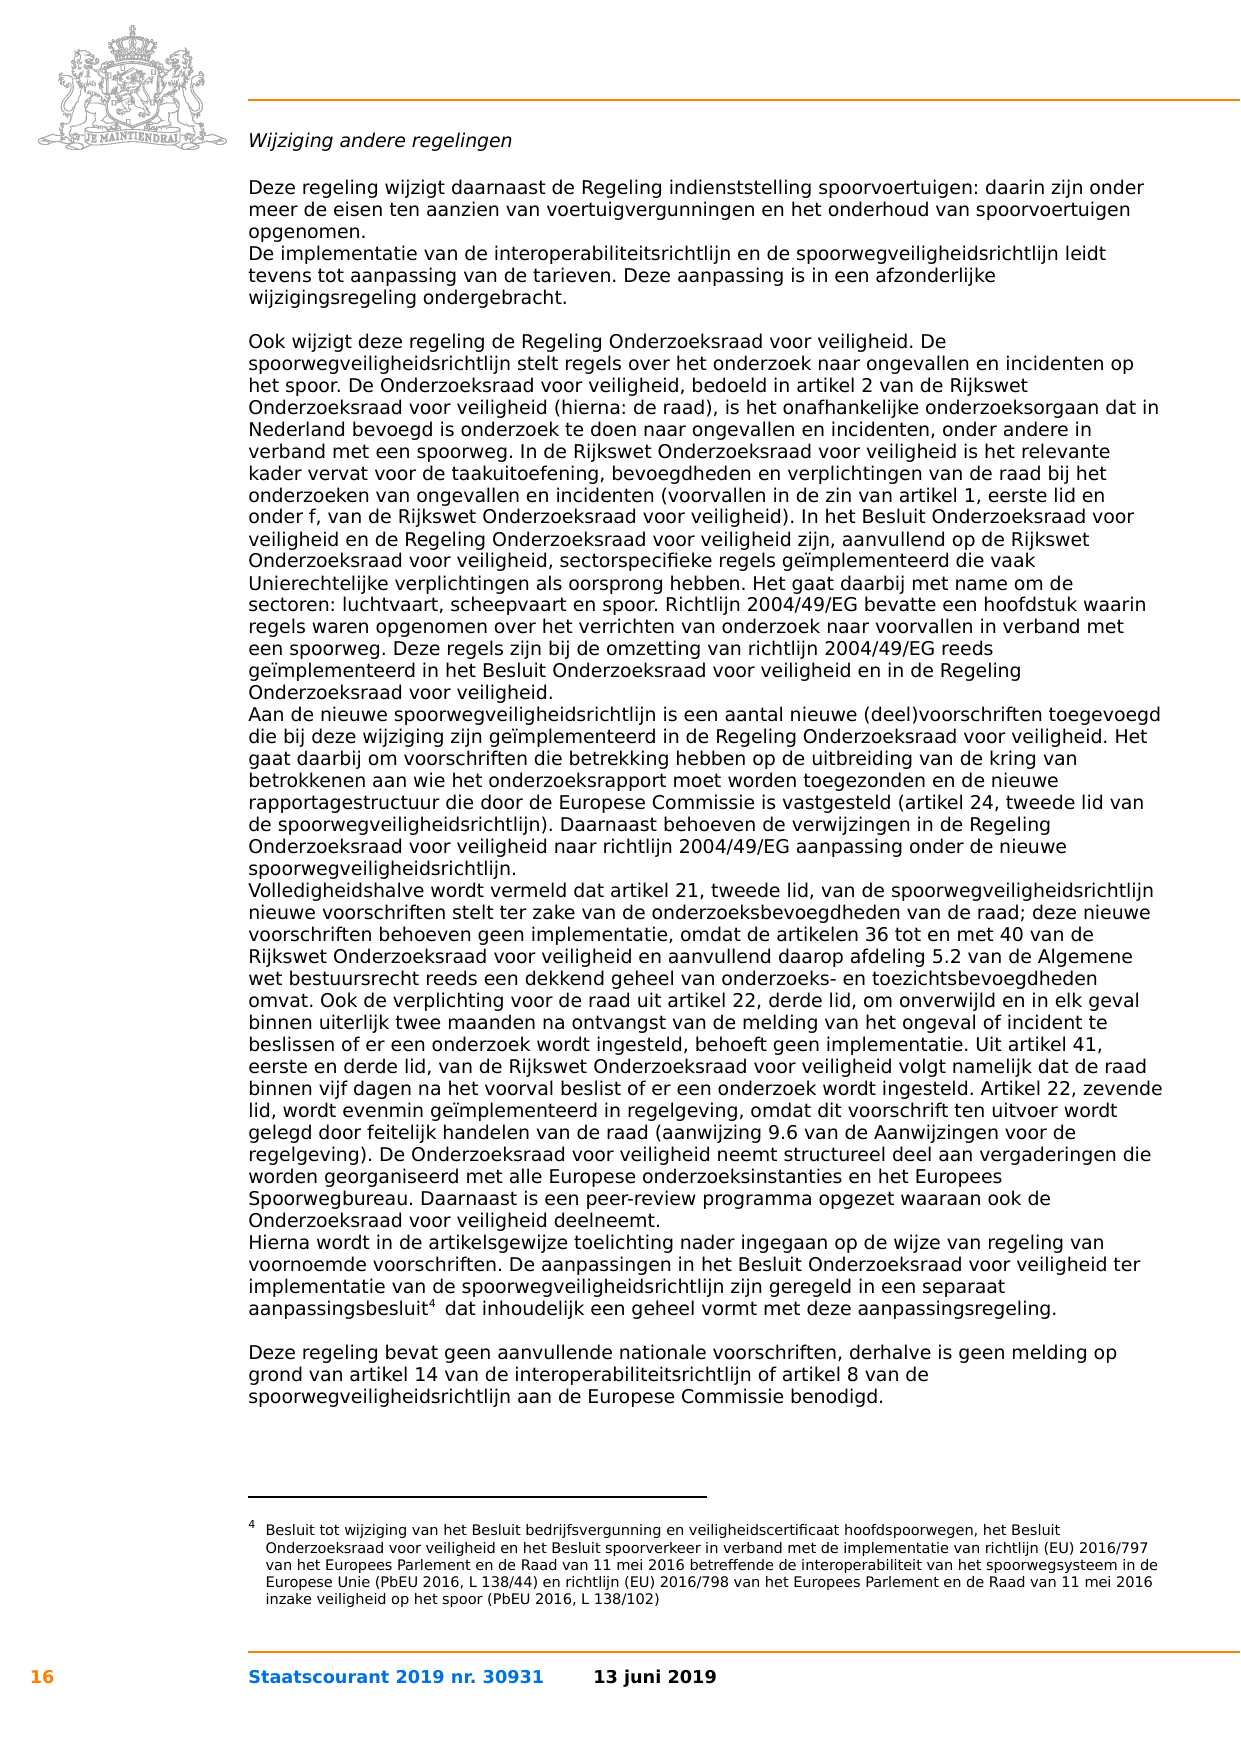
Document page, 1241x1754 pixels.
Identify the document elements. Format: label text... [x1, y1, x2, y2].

picture [38, 25, 227, 150]
subtitle Wijziging andere regelingen [248, 130, 1163, 152]
text Volledigheidshalve wordt vermeld dat artikel 21, tweede lid, van de spoorwegveiligheidsrichtlijn nieuwe voorschriften stelt ter zake van de onderzoeksbevoegdheden van de raad; deze nieuwe voorschriften behoeven geen implementatie, omdat de artikelen 36 tot en met 40 van de Rijkswet Onderzoeksraad voor veiligheid en aanvullend daarop afdeling 5.2 van de Algemene wet bestuursrecht reeds een dekkend geheel van onderzoeks- en toezichtsbevoegdheden omvat. Ook de verplichting voor de raad uit artikel 22, derde lid, om onverwijld en in elk geval binnen uiterlijk twee maanden na ontvangst van de melding van het ongeval of incident te beslissen of er een onderzoek wordt ingesteld, behoeft geen implementatie. Uit artikel 41, eerste en derde lid, van de Rijkswet Onderzoeksraad voor veiligheid volgt namelijk dat de raad binnen vijf dagen na het voorval beslist of er een onderzoek wordt ingesteld. Artikel 22, zevende lid, wordt evenmin geïmplementeerd in regelgeving, omdat dit voorschrift ten uitvoer wordt gelegd door feitelijk handelen van de raad (aanwijzing 9.6 van de Aanwijzingen voor de regelgeving). De Onderzoeksraad voor veiligheid neemt structureel deel aan vergaderingen die worden georganiseerd met alle Europese onderzoeksinstanties en het Europees Spoorwegbureau. Daarnaast is een peer-review programma opgezet waaraan ook de Onderzoeksraad voor veiligheid deelneemt. [248, 880, 1163, 1232]
text Ook wijzigt deze regeling de Regeling Onderzoeksraad voor veiligheid. De spoorwegveiligheidsrichtlijn stelt regels over het onderzoek naar ongevallen en incidenten op het spoor. De Onderzoeksraad voor veiligheid, bedoeld in artikel 2 van de Rijkswet Onderzoeksraad voor veiligheid (hierna: de raad), is het onafhankelijke onderzoeksorgaan dat in Nederland bevoegd is onderzoek te doen naar ongevallen en incidenten, onder andere in verband met een spoorweg. In de Rijkswet Onderzoeksraad voor veiligheid is het relevante kader vervat voor de taakuitoefening, bevoegdheden en verplichtingen van de raad bij het onderzoeken van ongevallen en incidenten (voorvallen in de zin van artikel 1, eerste lid en onder f, van de Rijkswet Onderzoeksraad voor veiligheid). In het Besluit Onderzoeksraad voor veiligheid en de Regeling Onderzoeksraad voor veiligheid zijn, aanvullend op de Rijkswet Onderzoeksraad voor veiligheid, sectorspecifieke regels geïmplementeerd die vaak Unierechtelijke verplichtingen als oorsprong hebben. Het gaat daarbij met name om de sectoren: luchtvaart, scheepvaart en spoor. Richtlijn 2004/49/EG bevatte een hoofdstuk waarin regels waren opgenomen over het verrichten van onderzoek naar voorvallen in verband met een spoorweg. Deze regels zijn bij de omzetting van richtlijn 2004/49/EG reeds geïmplementeerd in het Besluit Onderzoeksraad voor veiligheid en in de Regeling Onderzoeksraad voor veiligheid. [248, 331, 1163, 704]
text Deze regeling bevat geen aanvullende nationale voorschriften, derhalve is geen melding op grond van artikel 14 van de interoperabiliteitsrichtlijn of artikel 8 van de spoorwegveiligheidsrichtlijn aan de Europese Commissie benodigd. [248, 1342, 1163, 1407]
text Besluit tot wijziging van het Besluit bedrijfsvergunning en veiligheidscertificaat hoofdspoorwegen, het Besluit Onderzoeksraad voor veiligheid en het Besluit spoorverkeer in verband met de implementatie van richtlijn (EU) 2016/797 van het Europees Parlement en de Raad van 11 mei 2016 betreffende de interoperabiliteit van het spoorwegsysteem in de Europese Unie (PbEU 2016, L 138/44) en richtlijn (EU) 2016/798 van het Europees Parlement en de Raad van 11 mei 2016 inzake veiligheid op het spoor (PbEU 2016, L 138/102) [248, 1518, 1163, 1608]
text Deze regeling wijzigt daarnaast de Regeling indienststelling spoorvoertuigen: daarin zijn onder meer de eisen ten aanzien van voertuigvergunningen en het onderhoud van spoorvoertuigen opgenomen. [248, 177, 1163, 243]
text Hierna wordt in de artikelsgewijze toelichting nader ingegaan op de wijze van regeling van voornoemde voorschriften. De aanpassingen in het Besluit Onderzoeksraad voor veiligheid ter implementatie van de spoorwegveiligheidsrichtlijn zijn geregeld in een separaat aanpassingsbesluit dat inhoudelijk een geheel vormt met deze aanpassingsregeling. [248, 1232, 1163, 1320]
text Aan de nieuwe spoorwegveiligheidsrichtlijn is een aantal nieuwe (deel)voorschriften toegevoegd die bij deze wijziging zijn geïmplementeerd in de Regeling Onderzoeksraad voor veiligheid. Het gaat daarbij om voorschriften die betrekking hebben op de uitbreiding van de kring van betrokkenen aan wie het onderzoeksrapport moet worden toegezonden en de nieuwe rapportagestructuur die door de Europese Commissie is vastgesteld (artikel 24, tweede lid van de spoorwegveiligheidsrichtlijn). Daarnaast behoeven de verwijzingen in de Regeling Onderzoeksraad voor veiligheid naar richtlijn 2004/49/EG aanpassing onder de nieuwe spoorwegveiligheidsrichtlijn. [248, 704, 1163, 880]
text De implementatie van de interoperabiliteitsrichtlijn en de spoorwegveiligheidsrichtlijn leidt tevens tot aanpassing van de tarieven. Deze aanpassing is in een afzonderlijke wijzigingsregeling ondergebracht. [248, 243, 1163, 309]
